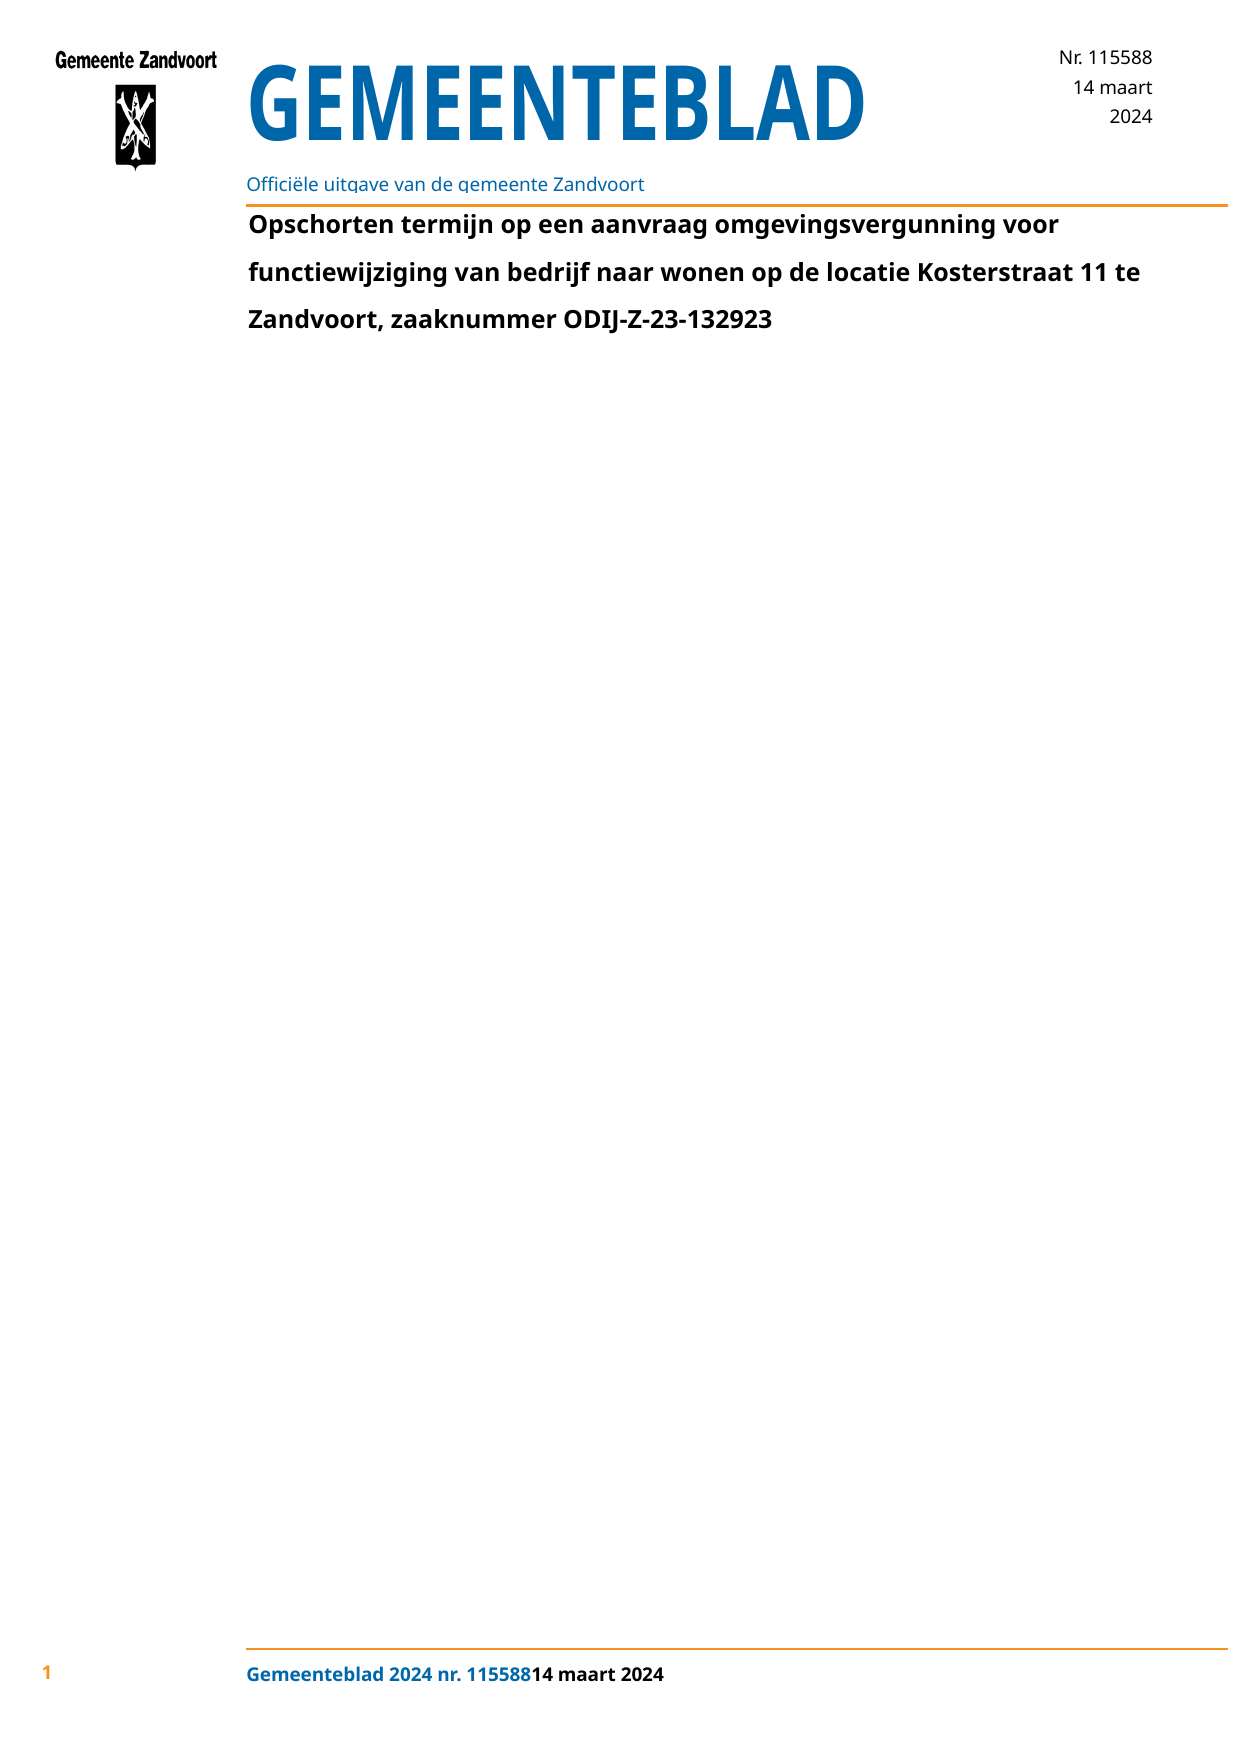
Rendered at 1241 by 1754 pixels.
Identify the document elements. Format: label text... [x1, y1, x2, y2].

text Opschorten termijn op een aanvraag omgevingsvergunning voor functiewijziging van bedrijf naar wonen op de locatie Kosterstraat 11 te Zandvoort, zaaknummer ODIJ-Z-23-132923 [248, 207, 1152, 336]
picture [41, 47, 231, 172]
